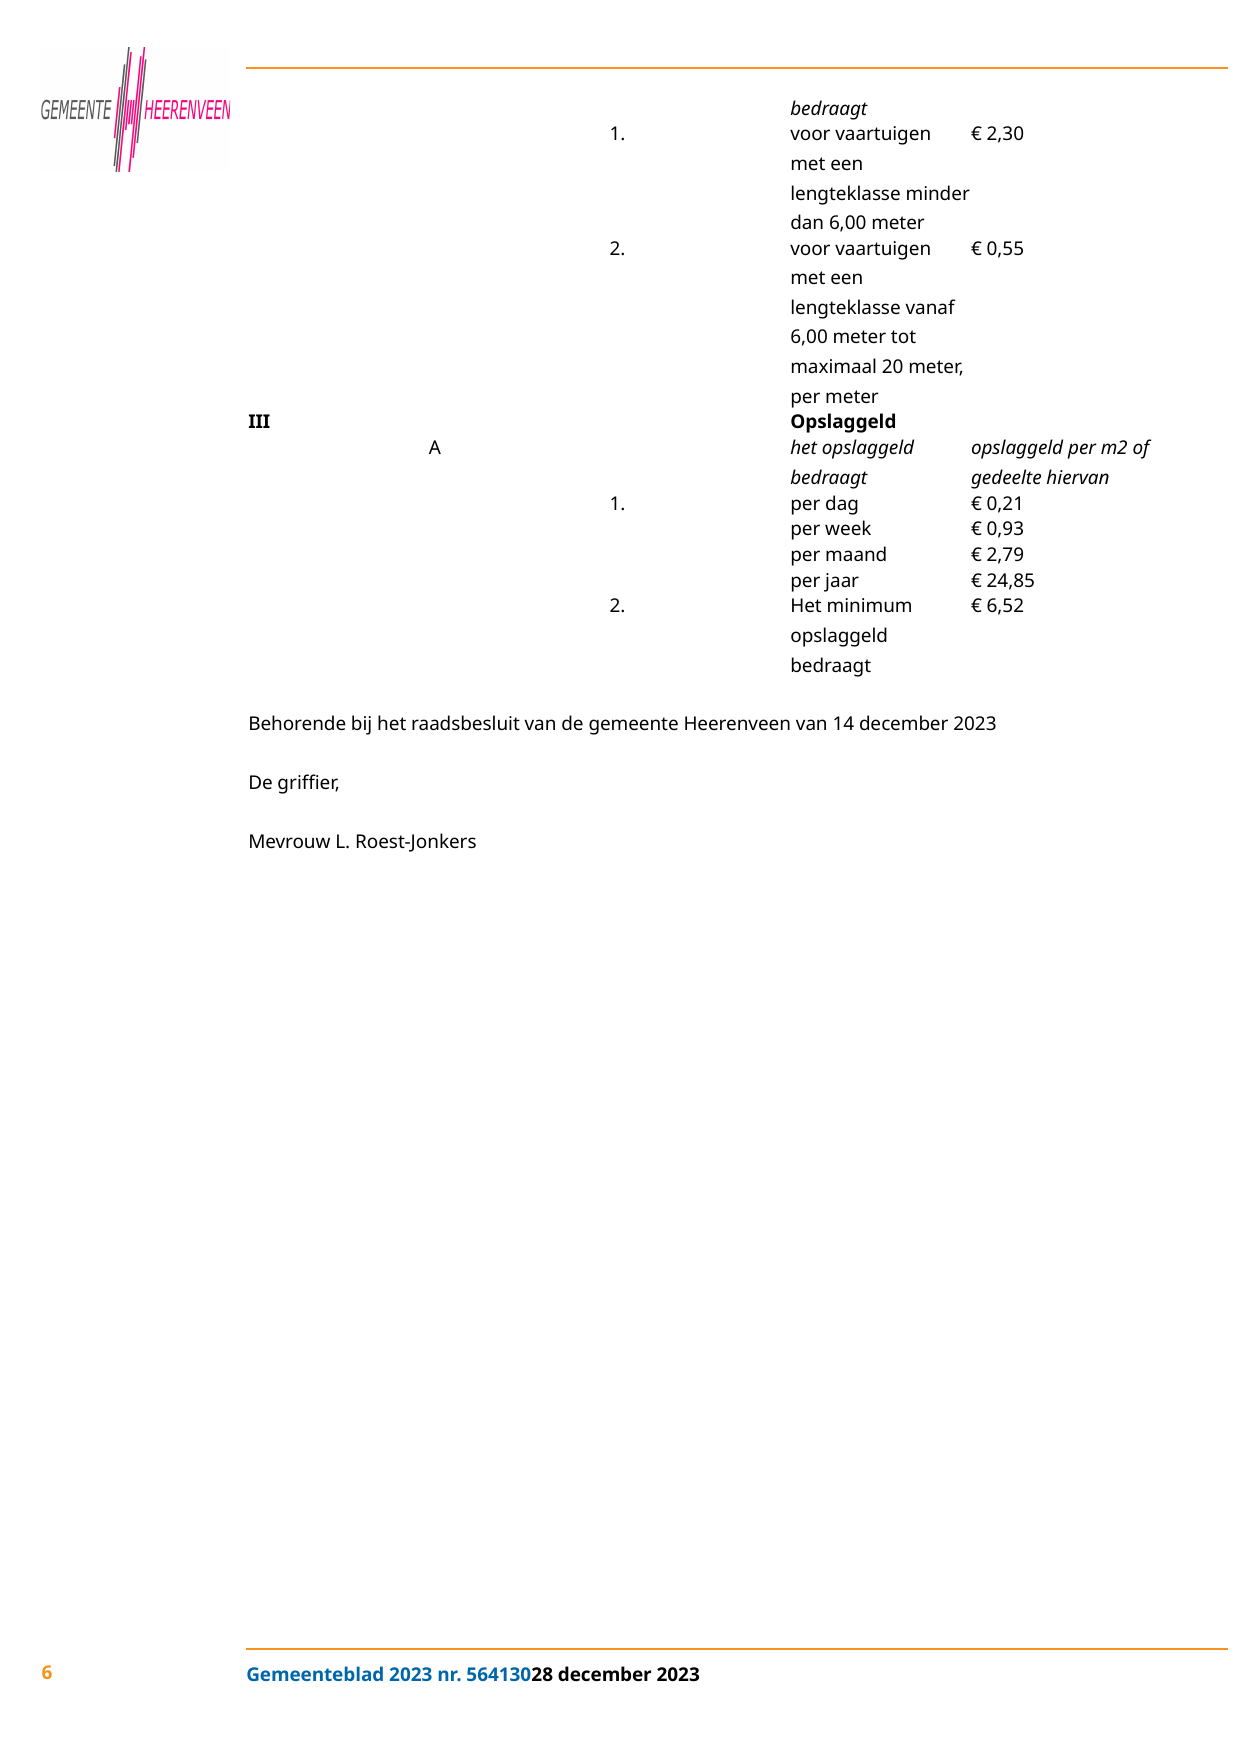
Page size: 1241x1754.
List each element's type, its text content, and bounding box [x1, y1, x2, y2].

table_cell [429, 541, 609, 567]
table_cell per jaar [790, 567, 971, 593]
table_cell [429, 490, 609, 515]
table_cell 1. [609, 121, 790, 235]
table_cell 2. [609, 235, 790, 409]
table_cell voor vaartuigen met een lengteklasse minder dan 6,00 meter [790, 121, 971, 235]
table_cell 2. [609, 593, 790, 677]
table_cell € 2,79 [971, 541, 1152, 567]
table_cell [429, 95, 609, 121]
table_cell [248, 593, 429, 677]
table_cell [248, 567, 429, 593]
text Behorende bij het raadsbesluit van de gemeente Heerenveen van 14 december 2023 [248, 710, 1152, 736]
table_cell opslaggeld per m2 of gedeelte hiervan [971, 434, 1152, 490]
table_cell [609, 95, 790, 121]
table_cell het opslaggeld bedraagt [790, 434, 971, 490]
table_cell bedraagt [790, 95, 971, 121]
table_cell [248, 121, 429, 235]
table_cell per maand [790, 541, 971, 567]
table_cell € 24,85 [971, 567, 1152, 593]
table_cell [609, 409, 790, 434]
table_cell [248, 541, 429, 567]
table_cell [248, 515, 429, 541]
table_cell [248, 95, 429, 121]
table_cell € 0,55 [971, 235, 1152, 409]
picture [41, 47, 231, 172]
table_cell € 6,52 [971, 593, 1152, 677]
table_cell [248, 434, 429, 490]
table_cell [429, 593, 609, 677]
table_cell Opslaggeld [790, 409, 971, 434]
table_cell [429, 235, 609, 409]
table_cell [429, 567, 609, 593]
table_cell [971, 409, 1152, 434]
table_cell [248, 235, 429, 409]
table_cell 1. [609, 490, 790, 593]
table_cell III [248, 409, 429, 434]
table_cell Het minimum opslaggeld bedraagt [790, 593, 971, 677]
text Mevrouw L. Roest-Jonkers [248, 829, 1152, 854]
table_cell [429, 409, 609, 434]
table_cell per dag [790, 490, 971, 515]
table_cell € 0,21 [971, 490, 1152, 515]
table_cell [609, 434, 790, 490]
table_cell € 0,93 [971, 515, 1152, 541]
table_cell voor vaartuigen met een lengteklasse vanaf 6,00 meter tot maximaal 20 meter, per meter [790, 235, 971, 409]
table_cell € 2,30 [971, 121, 1152, 235]
table_cell A [429, 434, 609, 490]
table_cell [248, 490, 429, 515]
text De griffier, [248, 769, 1152, 795]
table_cell [971, 95, 1152, 121]
table_cell [429, 121, 609, 235]
table_cell per week [790, 515, 971, 541]
table_cell [429, 515, 609, 541]
